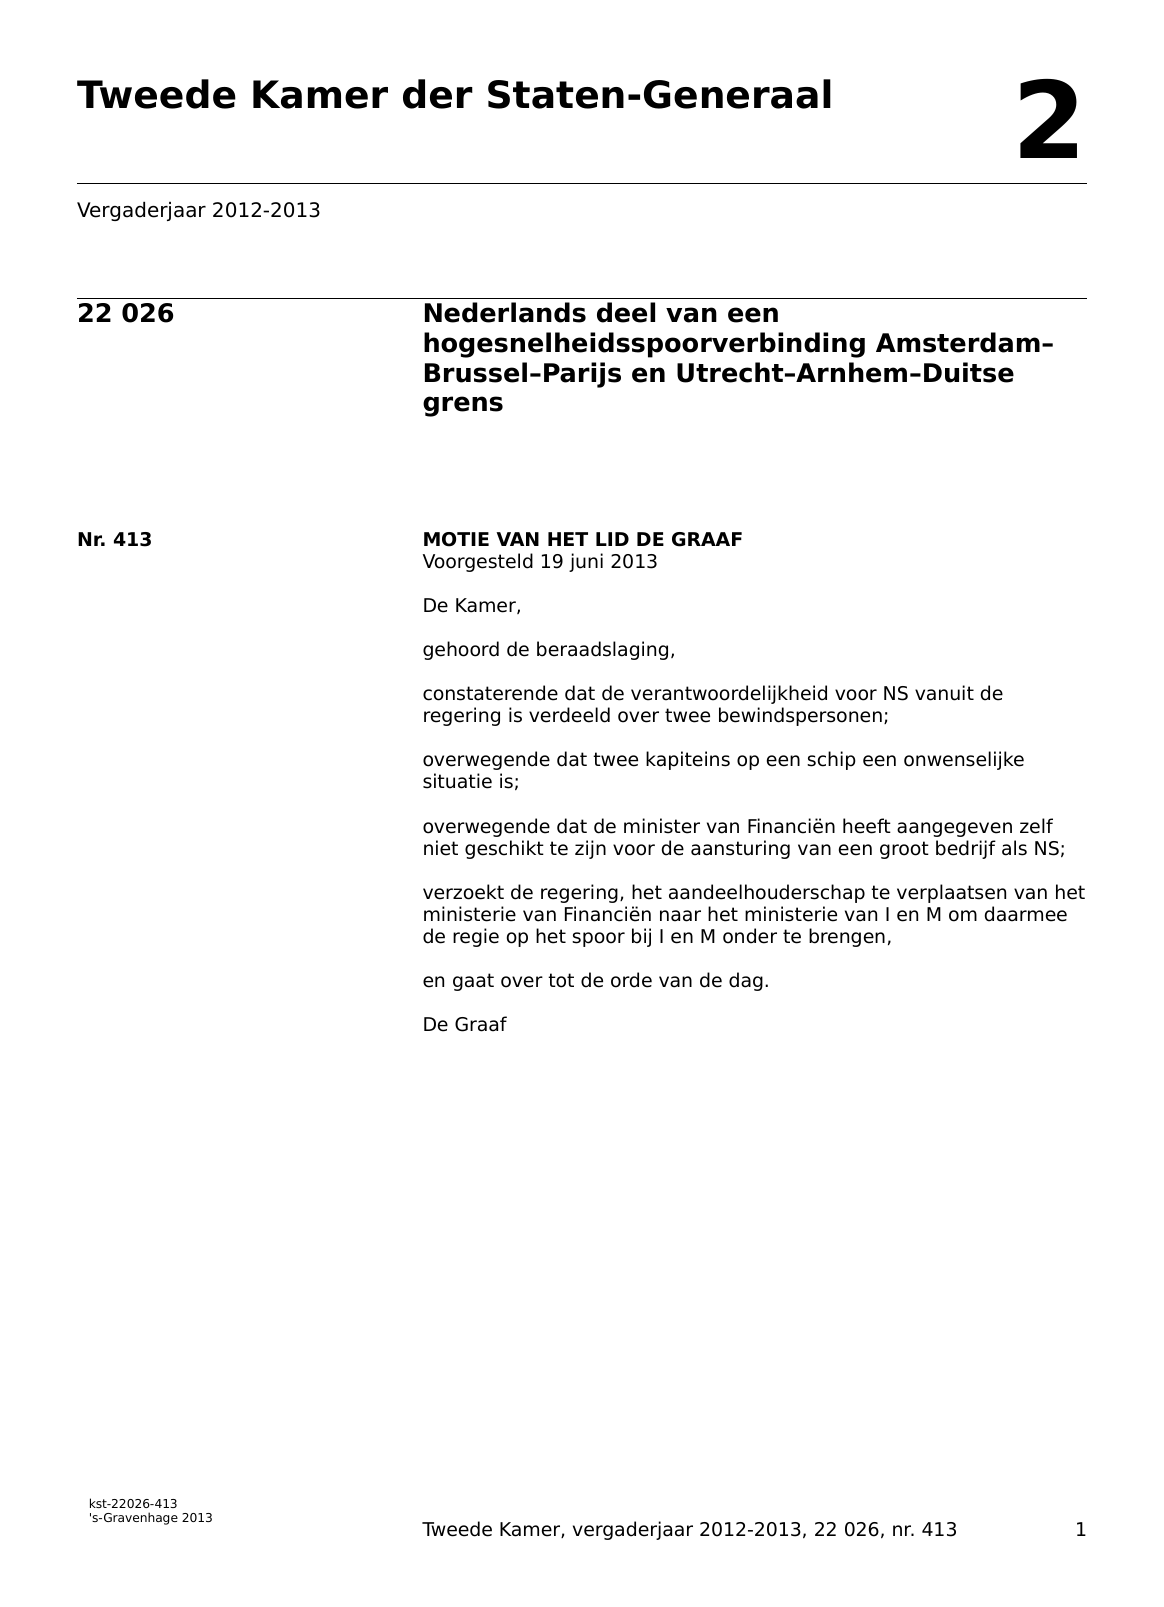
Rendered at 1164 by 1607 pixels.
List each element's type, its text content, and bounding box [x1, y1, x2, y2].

text constaterende dat de verantwoordelijkheid voor NS vanuit de regering is verdeeld over twee bewindspersonen; [422, 683, 1087, 727]
table_cell Vergaderjaar 2012-2013 [77, 184, 1087, 298]
subtitle 22 026 Nederlands deel van een hogesnelheidsspoorverbinding Amsterdam–Brussel–Parijs en Utrecht–Arnhem–Duitse grens [77, 299, 1087, 418]
text Voorgesteld 19 juni 2013 [422, 551, 1087, 573]
text 's-Gravenhage 2013 [88, 1511, 323, 1525]
text De Kamer, [422, 595, 1087, 617]
table_header Tweede Kamer der Staten-Generaal [77, 59, 886, 183]
subtitle Nr. 413 MOTIE VAN HET LID DE GRAAF [77, 529, 1087, 551]
text De Graaf [422, 1014, 1087, 1036]
table_header 2 [886, 59, 1087, 183]
text verzoekt de regering, het aandeelhouderschap te verplaatsen van het ministerie van Financiën naar het ministerie van I en M om daarmee de regie op het spoor bij I en M onder te brengen, [422, 882, 1087, 948]
text en gaat over tot de orde van de dag. [422, 970, 1087, 992]
text gehoord de beraadslaging, [422, 639, 1087, 661]
text kst-22026-413 [88, 1497, 323, 1511]
text overwegende dat twee kapiteins op een schip een onwenselijke situatie is; [422, 749, 1087, 793]
text overwegende dat de minister van Financiën heeft aangegeven zelf niet geschikt te zijn voor de aansturing van een groot bedrijf als NS; [422, 816, 1087, 859]
